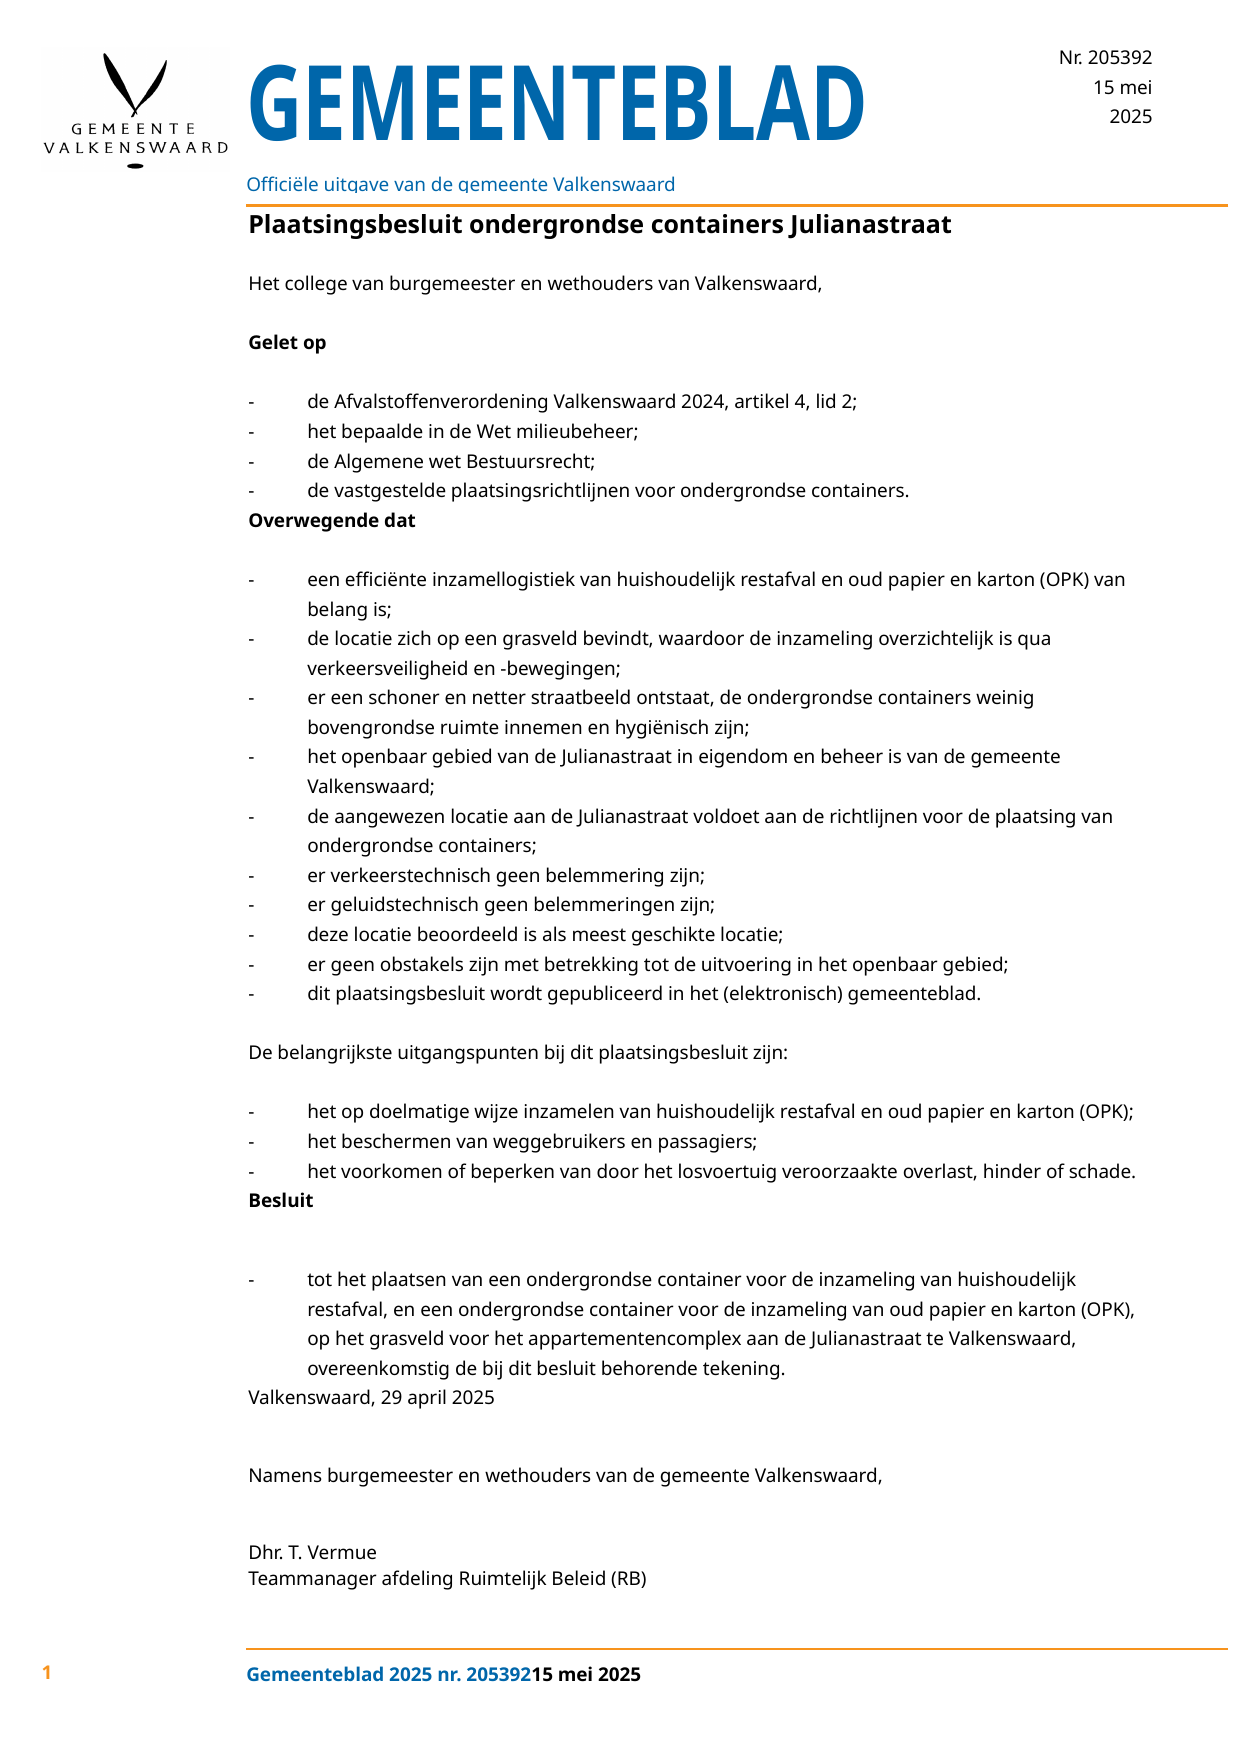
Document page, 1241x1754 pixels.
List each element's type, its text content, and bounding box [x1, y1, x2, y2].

list het op doelmatige wijze inzamelen van huishoudelijk restafval en oud papier en karton (OPK); [248, 1099, 1152, 1124]
list er een schoner en netter straatbeeld ontstaat, de ondergrondse containers weinig bovengrondse ruimte innemen en hygiënisch zijn; [248, 684, 1152, 740]
text Overwegende dat [248, 507, 1152, 533]
picture [41, 47, 231, 172]
list dit plaatsingsbesluit wordt gepubliceerd in het (elektronisch) gemeenteblad. [248, 980, 1152, 1006]
list de vastgestelde plaatsingsrichtlijnen voor ondergrondse containers. [248, 477, 1152, 503]
list de locatie zich op een grasveld bevindt, waardoor de inzameling overzichtelijk is qua verkeersveiligheid en -bewegingen; [248, 625, 1152, 681]
text Besluit [248, 1187, 1152, 1213]
list er verkeerstechnisch geen belemmering zijn; [248, 862, 1152, 888]
text Namens burgemeester en wethouders van de gemeente Valkenswaard, [248, 1462, 1152, 1487]
text Plaatsingsbesluit ondergrondse containers Julianastraat [248, 207, 1152, 241]
list de Algemene wet Bestuursrecht; [248, 448, 1152, 473]
list het voorkomen of beperken van door het losvoertuig veroorzaakte overlast, hinder of schade. [248, 1158, 1152, 1183]
text Teammanager afdeling Ruimtelijk Beleid (RB) [248, 1565, 1152, 1590]
list een efficiënte inzamellogistiek van huishoudelijk restafval en oud papier en karton (OPK) van belang is; [248, 566, 1152, 621]
text Valkenswaard, 29 april 2025 [248, 1384, 1152, 1410]
list het beschermen van weggebruikers en passagiers; [248, 1128, 1152, 1154]
list de aangewezen locatie aan de Julianastraat voldoet aan de richtlijnen voor de plaatsing van ondergrondse containers; [248, 803, 1152, 858]
text Gelet op [248, 329, 1152, 355]
list het openbaar gebied van de Julianastraat in eigendom en beheer is van de gemeente Valkenswaard; [248, 744, 1152, 799]
list het bepaalde in de Wet milieubeheer; [248, 418, 1152, 444]
list er geen obstakels zijn met betrekking tot de uitvoering in het openbaar gebied; [248, 951, 1152, 976]
text De belangrijkste uitgangspunten bij dit plaatsingsbesluit zijn: [248, 1039, 1152, 1065]
list de Afvalstoffenverordening Valkenswaard 2024, artikel 4, lid 2; [248, 389, 1152, 414]
text Dhr. T. Vermue [248, 1539, 1152, 1565]
list er geluidstechnisch geen belemmeringen zijn; [248, 892, 1152, 917]
text Het college van burgemeester en wethouders van Valkenswaard, [248, 270, 1152, 296]
list tot het plaatsen van een ondergrondse container voor de inzameling van huishoudelijk restafval, en een ondergrondse container voor de inzameling van oud papier en karton (OPK), op het grasveld voor het appartementencomplex aan de Julianastraat te Valkenswaard, overeenkomstig de bij dit besluit behorende tekening. [248, 1266, 1152, 1381]
list deze locatie beoordeeld is als meest geschikte locatie; [248, 921, 1152, 947]
